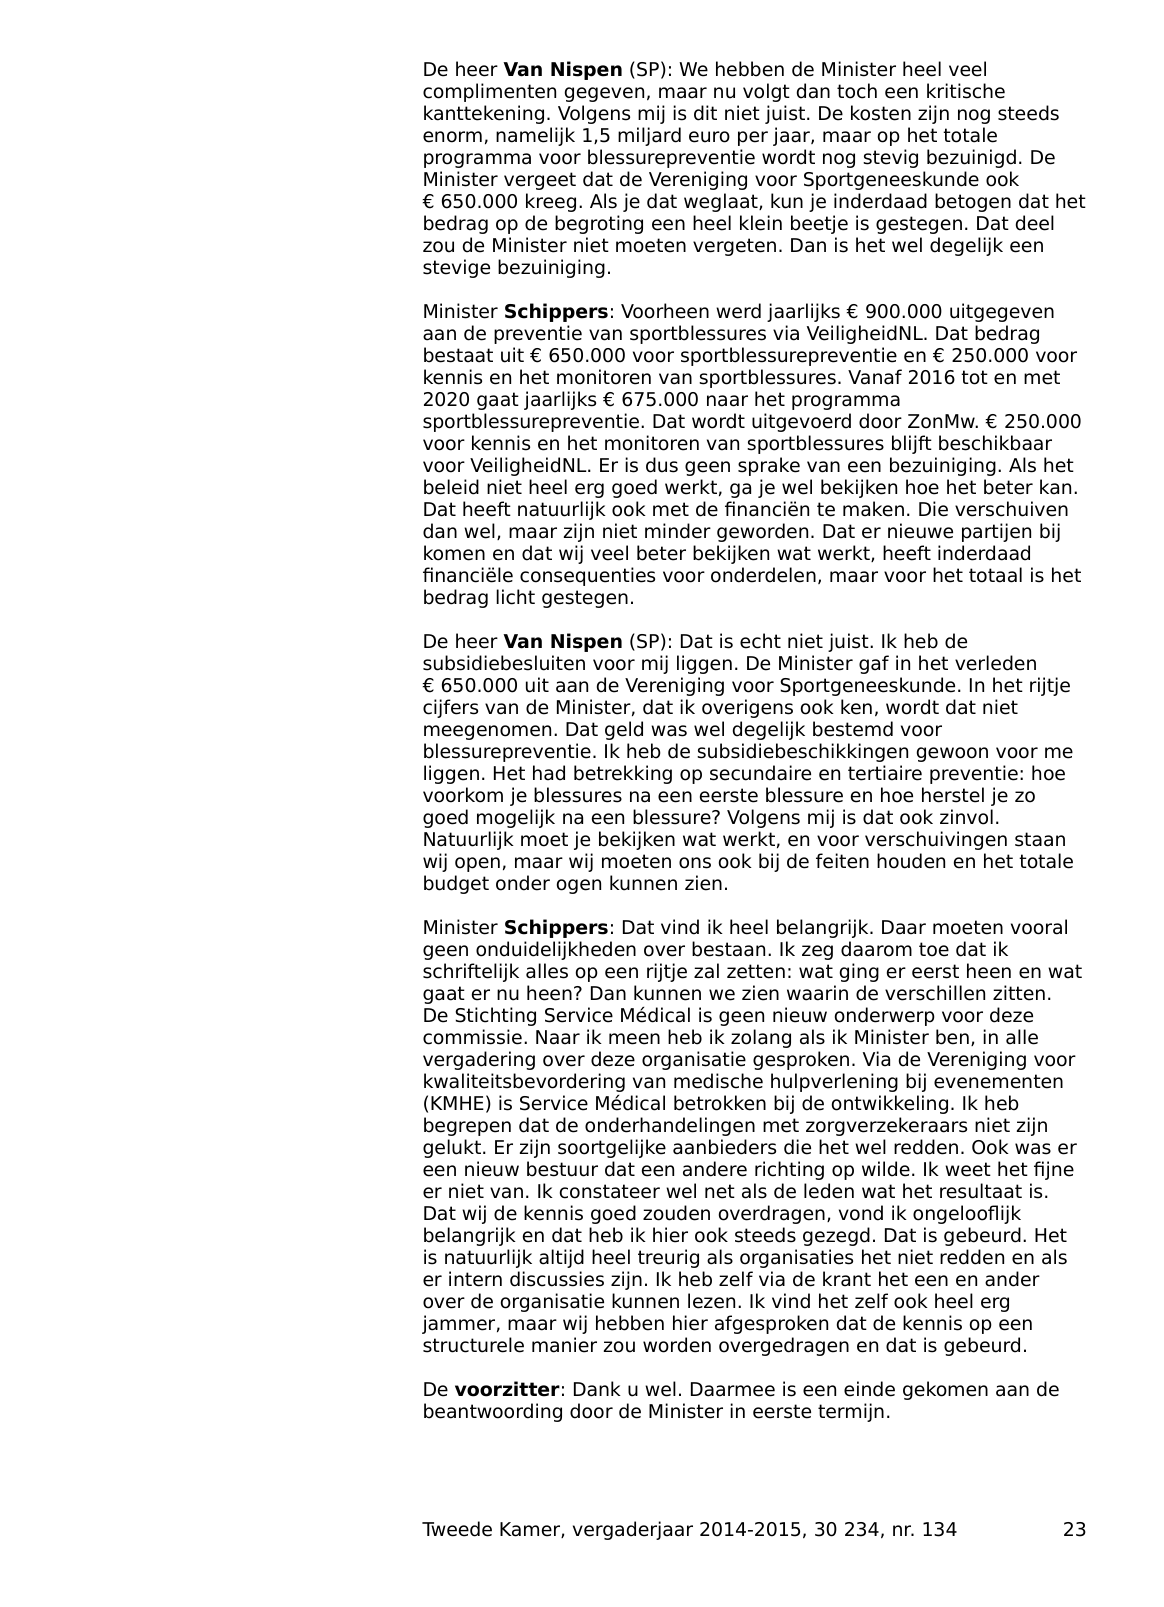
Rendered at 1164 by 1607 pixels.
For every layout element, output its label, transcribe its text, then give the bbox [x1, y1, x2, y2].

text De heer Van Nispen (SP): Dat is echt niet juist. Ik heb de subsidiebesluiten voor mij liggen. De Minister gaf in het verleden € 650.000 uit aan de Vereniging voor Sportgeneeskunde. In het rijtje cijfers van de Minister, dat ik overigens ook ken, wordt dat niet meegenomen. Dat geld was wel degelijk bestemd voor blessurepreventie. Ik heb de subsidiebeschikkingen gewoon voor me liggen. Het had betrekking op secundaire en tertiaire preventie: hoe voorkom je blessures na een eerste blessure en hoe herstel je zo goed mogelijk na een blessure? Volgens mij is dat ook zinvol. Natuurlijk moet je bekijken wat werkt, en voor verschuivingen staan wij open, maar wij moeten ons ook bij de feiten houden en het totale budget onder ogen kunnen zien. [422, 631, 1087, 895]
text De voorzitter: Dank u wel. Daarmee is een einde gekomen aan de beantwoording door de Minister in eerste termijn. [422, 1379, 1087, 1423]
text Minister Schippers: Voorheen werd jaarlijks € 900.000 uitgegeven aan de preventie van sportblessures via VeiligheidNL. Dat bedrag bestaat uit € 650.000 voor sportblessurepreventie en € 250.000 voor kennis en het monitoren van sportblessures. Vanaf 2016 tot en met 2020 gaat jaarlijks € 675.000 naar het programma sportblessurepreventie. Dat wordt uitgevoerd door ZonMw. € 250.000 voor kennis en het monitoren van sportblessures blijft beschikbaar voor VeiligheidNL. Er is dus geen sprake van een bezuiniging. Als het beleid niet heel erg goed werkt, ga je wel bekijken hoe het beter kan. Dat heeft natuurlijk ook met de financiën te maken. Die verschuiven dan wel, maar zijn niet minder geworden. Dat er nieuwe partijen bij komen en dat wij veel beter bekijken wat werkt, heeft inderdaad financiële consequenties voor onderdelen, maar voor het totaal is het bedrag licht gestegen. [422, 301, 1087, 609]
text De Stichting Service Médical is geen nieuw onderwerp voor deze commissie. Naar ik meen heb ik zolang als ik Minister ben, in alle vergadering over deze organisatie gesproken. Via de Vereniging voor kwaliteitsbevordering van medische hulpverlening bij evenementen (KMHE) is Service Médical betrokken bij de ontwikkeling. Ik heb begrepen dat de onderhandelingen met zorgverzekeraars niet zijn gelukt. Er zijn soortgelijke aanbieders die het wel redden. Ook was er een nieuw bestuur dat een andere richting op wilde. Ik weet het fijne er niet van. Ik constateer wel net als de leden wat het resultaat is. Dat wij de kennis goed zouden overdragen, vond ik ongelooflijk belangrijk en dat heb ik hier ook steeds gezegd. Dat is gebeurd. Het is natuurlijk altijd heel treurig als organisaties het niet redden en als er intern discussies zijn. Ik heb zelf via de krant het een en ander over de organisatie kunnen lezen. Ik vind het zelf ook heel erg jammer, maar wij hebben hier afgesproken dat de kennis op een structurele manier zou worden overgedragen en dat is gebeurd. [422, 1005, 1087, 1356]
text De heer Van Nispen (SP): We hebben de Minister heel veel complimenten gegeven, maar nu volgt dan toch een kritische kanttekening. Volgens mij is dit niet juist. De kosten zijn nog steeds enorm, namelijk 1,5 miljard euro per jaar, maar op het totale programma voor blessurepreventie wordt nog stevig bezuinigd. De Minister vergeet dat de Vereniging voor Sportgeneeskunde ook € 650.000 kreeg. Als je dat weglaat, kun je inderdaad betogen dat het bedrag op de begroting een heel klein beetje is gestegen. Dat deel zou de Minister niet moeten vergeten. Dan is het wel degelijk een stevige bezuiniging. [422, 59, 1087, 279]
text Minister Schippers: Dat vind ik heel belangrijk. Daar moeten vooral geen onduidelijkheden over bestaan. Ik zeg daarom toe dat ik schriftelijk alles op een rijtje zal zetten: wat ging er eerst heen en wat gaat er nu heen? Dan kunnen we zien waarin de verschillen zitten. [422, 917, 1087, 1005]
